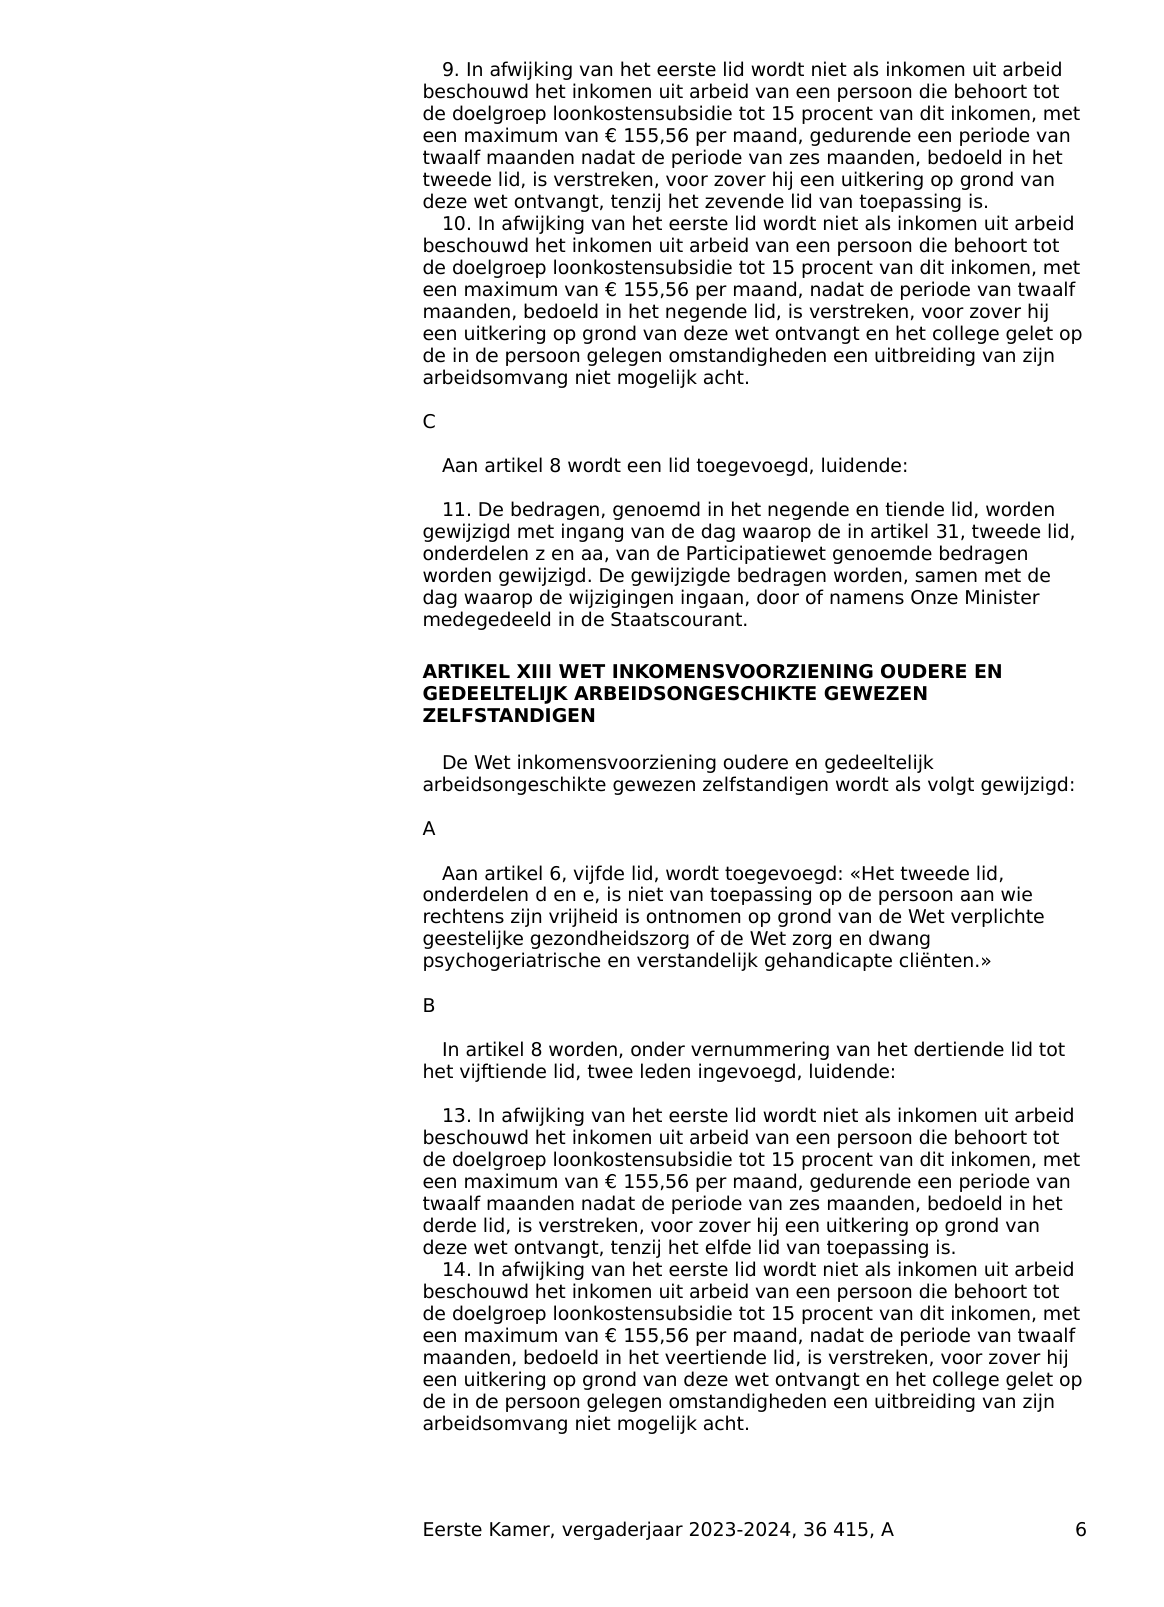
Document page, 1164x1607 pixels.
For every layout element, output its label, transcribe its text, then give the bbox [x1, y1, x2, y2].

text 10. In afwijking van het eerste lid wordt niet als inkomen uit arbeid beschouwd het inkomen uit arbeid van een persoon die behoort tot de doelgroep loonkostensubsidie tot 15 procent van dit inkomen, met een maximum van € 155,56 per maand, nadat de periode van twaalf maanden, bedoeld in het negende lid, is verstreken, voor zover hij een uitkering op grond van deze wet ontvangt en het college gelet op de in de persoon gelegen omstandigheden een uitbreiding van zijn arbeidsomvang niet mogelijk acht. [422, 213, 1087, 389]
text 14. In afwijking van het eerste lid wordt niet als inkomen uit arbeid beschouwd het inkomen uit arbeid van een persoon die behoort tot de doelgroep loonkostensubsidie tot 15 procent van dit inkomen, met een maximum van € 155,56 per maand, nadat de periode van twaalf maanden, bedoeld in het veertiende lid, is verstreken, voor zover hij een uitkering op grond van deze wet ontvangt en het college gelet op de in de persoon gelegen omstandigheden een uitbreiding van zijn arbeidsomvang niet mogelijk acht. [422, 1259, 1087, 1434]
text 9. In afwijking van het eerste lid wordt niet als inkomen uit arbeid beschouwd het inkomen uit arbeid van een persoon die behoort tot de doelgroep loonkostensubsidie tot 15 procent van dit inkomen, met een maximum van € 155,56 per maand, gedurende een periode van twaalf maanden nadat de periode van zes maanden, bedoeld in het tweede lid, is verstreken, voor zover hij een uitkering op grond van deze wet ontvangt, tenzij het zevende lid van toepassing is. [422, 59, 1087, 213]
text In artikel 8 worden, onder vernummering van het dertiende lid tot het vijftiende lid, twee leden ingevoegd, luidende: [422, 1039, 1087, 1083]
text C [422, 411, 1087, 433]
subtitle ARTIKEL XIII WET INKOMENSVOORZIENING OUDERE EN GEDEELTELIJK ARBEIDSONGESCHIKTE GEWEZEN ZELFSTANDIGEN [422, 661, 1087, 727]
text Aan artikel 8 wordt een lid toegevoegd, luidende: [422, 455, 1087, 477]
text 11. De bedragen, genoemd in het negende en tiende lid, worden gewijzigd met ingang van de dag waarop de in artikel 31, tweede lid, onderdelen z en aa, van de Participatiewet genoemde bedragen worden gewijzigd. De gewijzigde bedragen worden, samen met de dag waarop de wijzigingen ingaan, door of namens Onze Minister medegedeeld in de Staatscourant. [422, 499, 1087, 631]
text B [422, 994, 1087, 1016]
text Aan artikel 6, vijfde lid, wordt toegevoegd: «Het tweede lid, onderdelen d en e, is niet van toepassing op de persoon aan wie rechtens zijn vrijheid is ontnomen op grond van de Wet verplichte geestelijke gezondheidszorg of de Wet zorg en dwang psychogeriatrische en verstandelijk gehandicapte cliënten.» [422, 862, 1087, 972]
text De Wet inkomensvoorziening oudere en gedeeltelijk arbeidsongeschikte gewezen zelfstandigen wordt als volgt gewijzigd: [422, 752, 1087, 796]
text 13. In afwijking van het eerste lid wordt niet als inkomen uit arbeid beschouwd het inkomen uit arbeid van een persoon die behoort tot de doelgroep loonkostensubsidie tot 15 procent van dit inkomen, met een maximum van € 155,56 per maand, gedurende een periode van twaalf maanden nadat de periode van zes maanden, bedoeld in het derde lid, is verstreken, voor zover hij een uitkering op grond van deze wet ontvangt, tenzij het elfde lid van toepassing is. [422, 1105, 1087, 1259]
text A [422, 818, 1087, 840]
